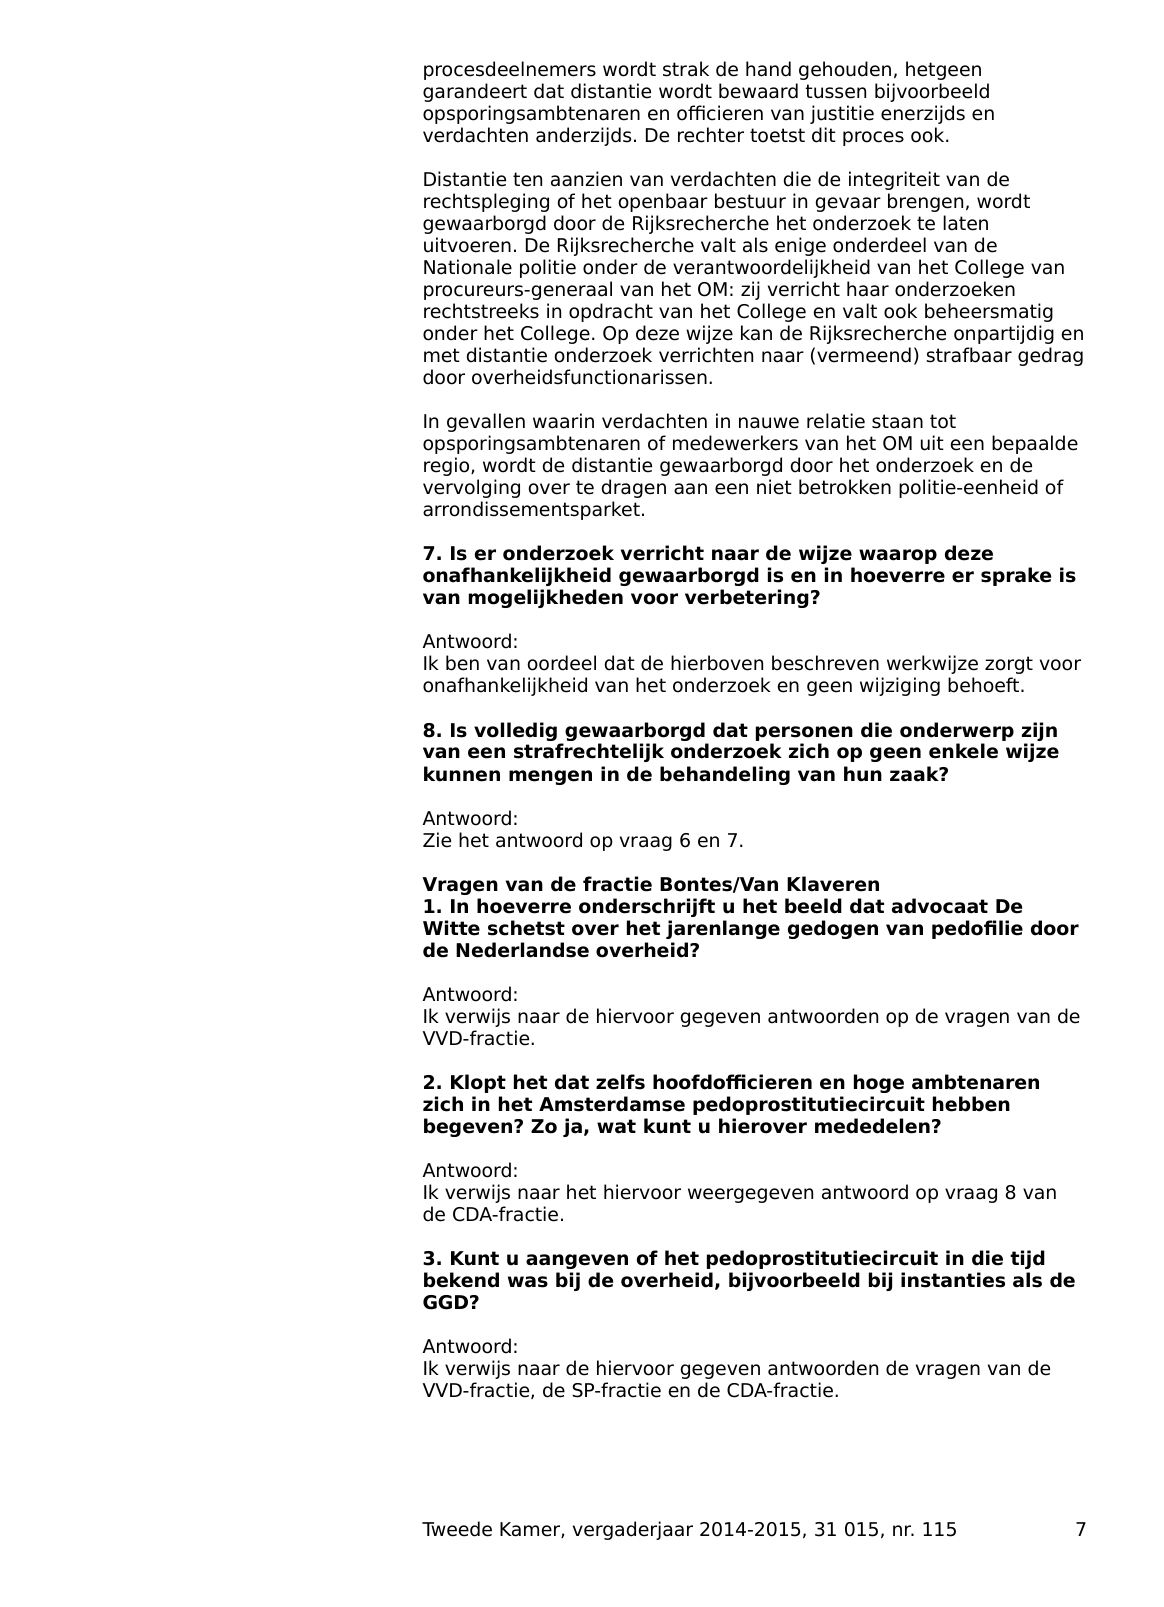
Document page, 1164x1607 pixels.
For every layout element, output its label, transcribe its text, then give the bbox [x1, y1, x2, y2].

text Antwoord: [422, 984, 1087, 1006]
text 7. Is er onderzoek verricht naar de wijze waarop deze onafhankelijkheid gewaarborgd is en in hoeverre er sprake is van mogelijkheden voor verbetering? [422, 543, 1087, 609]
text Antwoord: [422, 1336, 1087, 1358]
text Distantie ten aanzien van verdachten die de integriteit van de rechtspleging of het openbaar bestuur in gevaar brengen, wordt gewaarborgd door de Rijksrecherche het onderzoek te laten uitvoeren. De Rijksrecherche valt als enige onderdeel van de Nationale politie onder de verantwoordelijkheid van het College van procureurs-generaal van het OM: zij verricht haar onderzoeken rechtstreeks in opdracht van het College en valt ook beheersmatig onder het College. Op deze wijze kan de Rijksrecherche onpartijdig en met distantie onderzoek verrichten naar (vermeend) strafbaar gedrag door overheidsfunctionarissen. [422, 169, 1087, 389]
text Zie het antwoord op vraag 6 en 7. [422, 829, 1087, 852]
text 1. In hoeverre onderschrijft u het beeld dat advocaat De Witte schetst over het jarenlange gedogen van pedofilie door de Nederlandse overheid? [422, 896, 1087, 962]
text 2. Klopt het dat zelfs hoofdofficieren en hoge ambtenaren zich in het Amsterdamse pedoprostitutiecircuit hebben begeven? Zo ja, wat kunt u hierover mededelen? [422, 1072, 1087, 1138]
text Antwoord: [422, 808, 1087, 829]
text Ik verwijs naar de hiervoor gegeven antwoorden de vragen van de VVD-fractie, de SP-fractie en de CDA-fractie. [422, 1358, 1087, 1402]
text In gevallen waarin verdachten in nauwe relatie staan tot opsporingsambtenaren of medewerkers van het OM uit een bepaalde regio, wordt de distantie gewaarborgd door het onderzoek en de vervolging over te dragen aan een niet betrokken politie-eenheid of arrondissementsparket. [422, 411, 1087, 521]
text 3. Kunt u aangeven of het pedoprostitutiecircuit in die tijd bekend was bij de overheid, bijvoorbeeld bij instanties als de GGD? [422, 1248, 1087, 1314]
text Vragen van de fractie Bontes/Van Klaveren [422, 874, 1087, 896]
text Antwoord: [422, 631, 1087, 653]
text 8. Is volledig gewaarborgd dat personen die onderwerp zijn van een strafrechtelijk onderzoek zich op geen enkele wijze kunnen mengen in de behandeling van hun zaak? [422, 719, 1087, 785]
text Ik ben van oordeel dat de hierboven beschreven werkwijze zorgt voor onafhankelijkheid van het onderzoek en geen wijziging behoeft. [422, 653, 1087, 697]
text Antwoord: [422, 1160, 1087, 1182]
text Ik verwijs naar het hiervoor weergegeven antwoord op vraag 8 van de CDA-fractie. [422, 1182, 1087, 1226]
text Ik verwijs naar de hiervoor gegeven antwoorden op de vragen van de VVD-fractie. [422, 1006, 1087, 1050]
text procesdeelnemers wordt strak de hand gehouden, hetgeen garandeert dat distantie wordt bewaard tussen bijvoorbeeld opsporingsambtenaren en officieren van justitie enerzijds en verdachten anderzijds. De rechter toetst dit proces ook. [422, 59, 1087, 147]
